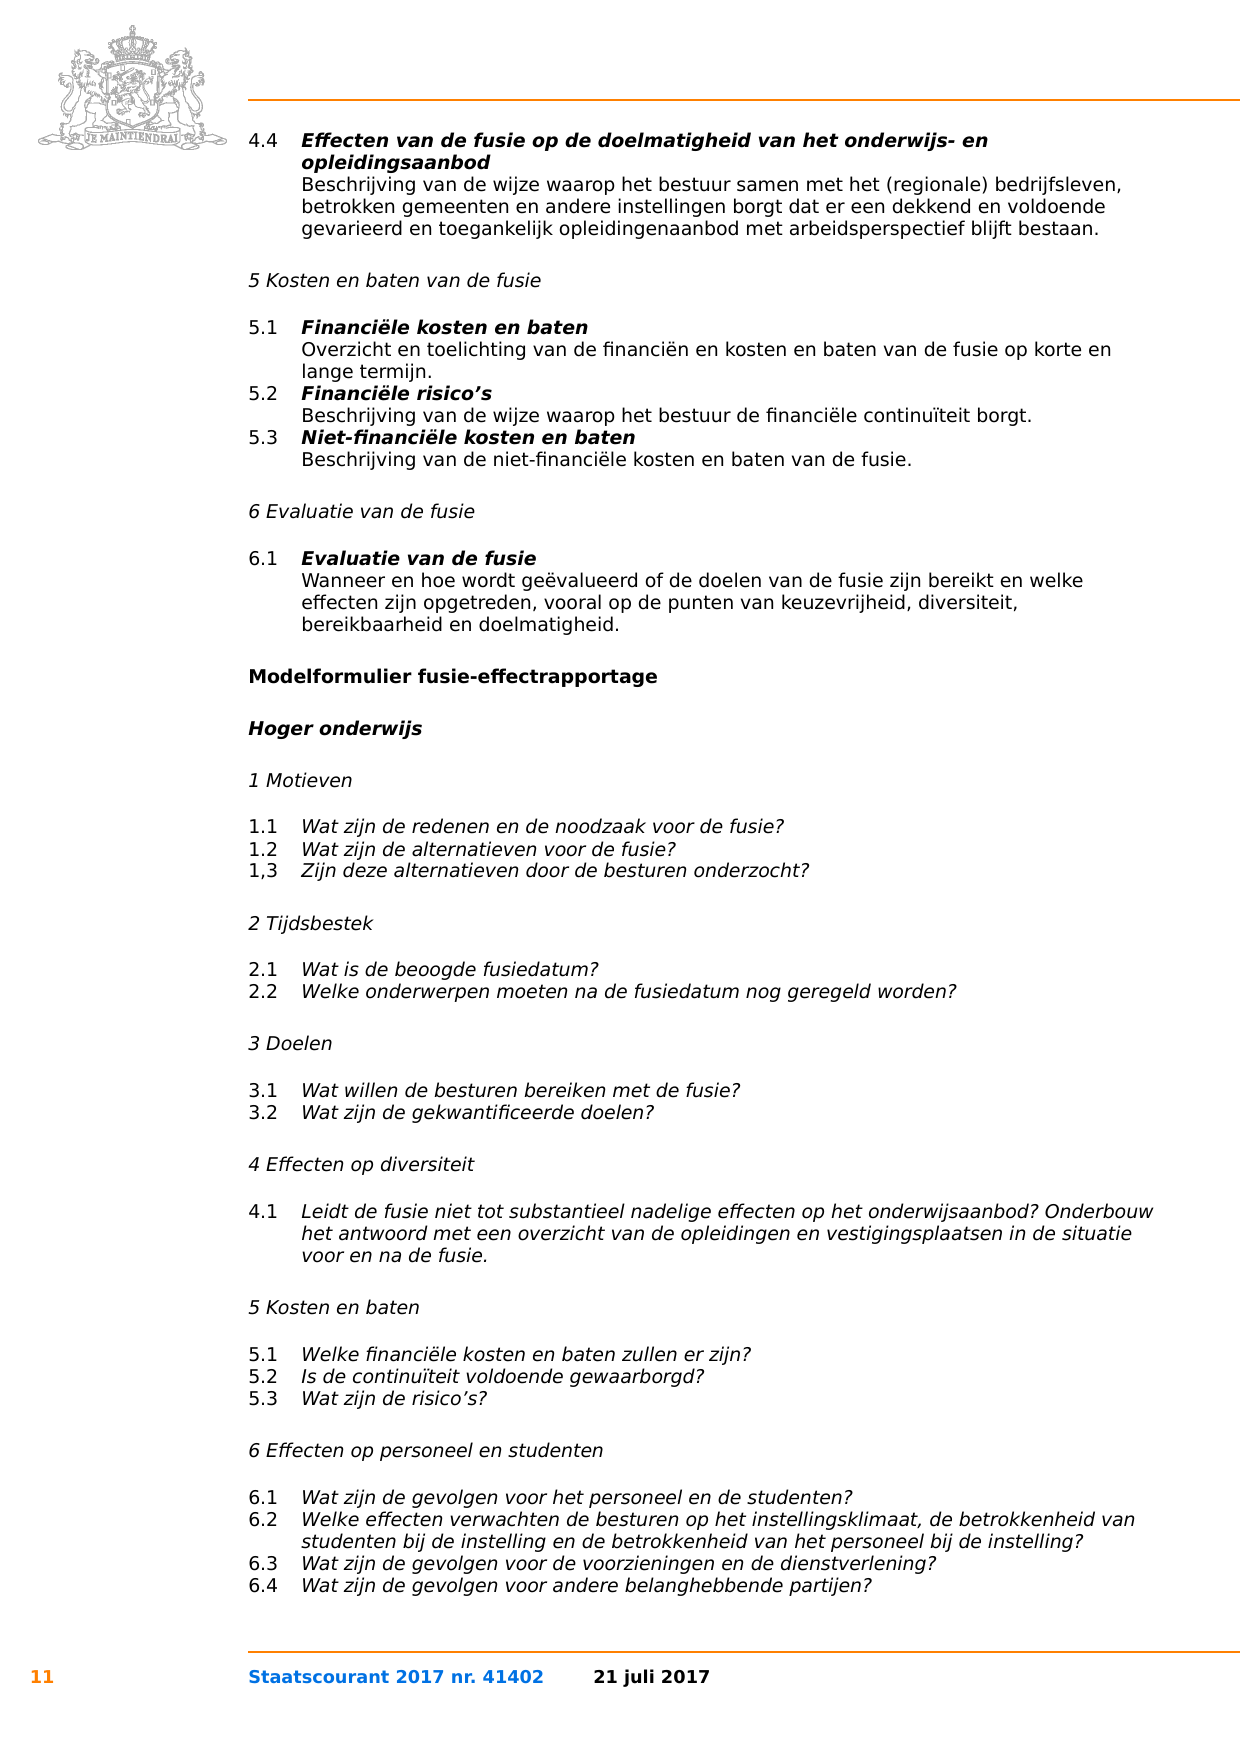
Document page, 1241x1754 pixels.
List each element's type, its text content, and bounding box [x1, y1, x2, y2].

subtitle 4 Effecten op diversiteit [248, 1154, 1163, 1176]
text 6.2 Welke effecten verwachten de besturen op het instellingsklimaat, de betrokkenheid van studenten bij de instelling en de betrokkenheid van het personeel bij de instelling? [248, 1509, 1163, 1553]
text 5.1 Financiële kosten en baten [248, 317, 1163, 339]
subtitle 2 Tijdsbestek [248, 912, 1163, 934]
text Overzicht en toelichting van de financiën en kosten en baten van de fusie op korte en lange termijn. [301, 339, 1163, 383]
subtitle 6 Evaluatie van de fusie [248, 501, 1163, 523]
text 1.1 Wat zijn de redenen en de noodzaak voor de fusie? [248, 816, 1163, 838]
text Beschrijving van de wijze waarop het bestuur samen met het (regionale) bedrijfsleven, betrokken gemeenten en andere instellingen borgt dat er een dekkend en voldoende gevarieerd en toegankelijk opleidingenaanbod met arbeidsperspectief blijft bestaan. [301, 174, 1163, 240]
text 6.1 Wat zijn de gevolgen voor het personeel en de studenten? [248, 1487, 1163, 1509]
text 6.4 Wat zijn de gevolgen voor andere belanghebbende partijen? [248, 1575, 1163, 1597]
text 1,3 Zijn deze alternatieven door de besturen onderzocht? [248, 860, 1163, 882]
text Wanneer en hoe wordt geëvalueerd of de doelen van de fusie zijn bereikt en welke effecten zijn opgetreden, vooral op de punten van keuzevrijheid, diversiteit, bereikbaarheid en doelmatigheid. [301, 569, 1163, 636]
subtitle 5 Kosten en baten [248, 1297, 1163, 1319]
text 5.2 Financiële risico’s [248, 383, 1163, 405]
text 3.1 Wat willen de besturen bereiken met de fusie? [248, 1080, 1163, 1102]
text 3.2 Wat zijn de gekwantificeerde doelen? [248, 1102, 1163, 1124]
text 5.3 Wat zijn de risico’s? [248, 1388, 1163, 1410]
text 6.3 Wat zijn de gevolgen voor de voorzieningen en de dienstverlening? [248, 1553, 1163, 1575]
text 2.1 Wat is de beoogde fusiedatum? [248, 959, 1163, 981]
text Beschrijving van de wijze waarop het bestuur de financiële continuïteit borgt. [301, 405, 1163, 427]
subtitle 5 Kosten en baten van de fusie [248, 270, 1163, 292]
subtitle Modelformulier fusie-effectrapportage [248, 666, 1163, 687]
picture [38, 25, 227, 150]
text 1.2 Wat zijn de alternatieven voor de fusie? [248, 838, 1163, 860]
text 6.1 Evaluatie van de fusie [248, 548, 1163, 569]
text 5.1 Welke financiële kosten en baten zullen er zijn? [248, 1344, 1163, 1366]
text 5.2 Is de continuïteit voldoende gewaarborgd? [248, 1366, 1163, 1388]
text 4.4 Effecten van de fusie op de doelmatigheid van het onderwijs- en opleidingsaanbod [248, 130, 1163, 174]
subtitle 1 Motieven [248, 769, 1163, 791]
subtitle 6 Effecten op personeel en studenten [248, 1440, 1163, 1462]
subtitle 3 Doelen [248, 1033, 1163, 1055]
text 5.3 Niet-financiële kosten en baten [248, 427, 1163, 449]
text Beschrijving van de niet-financiële kosten en baten van de fusie. [301, 449, 1163, 471]
subtitle Hoger onderwijs [248, 717, 1163, 739]
text 2.2 Welke onderwerpen moeten na de fusiedatum nog geregeld worden? [248, 981, 1163, 1003]
text 4.1 Leidt de fusie niet tot substantieel nadelige effecten op het onderwijsaanbod? Onderbouw het antwoord met een overzicht van de opleidingen en vestigingsplaatsen in de situatie voor en na de fusie. [248, 1201, 1163, 1267]
